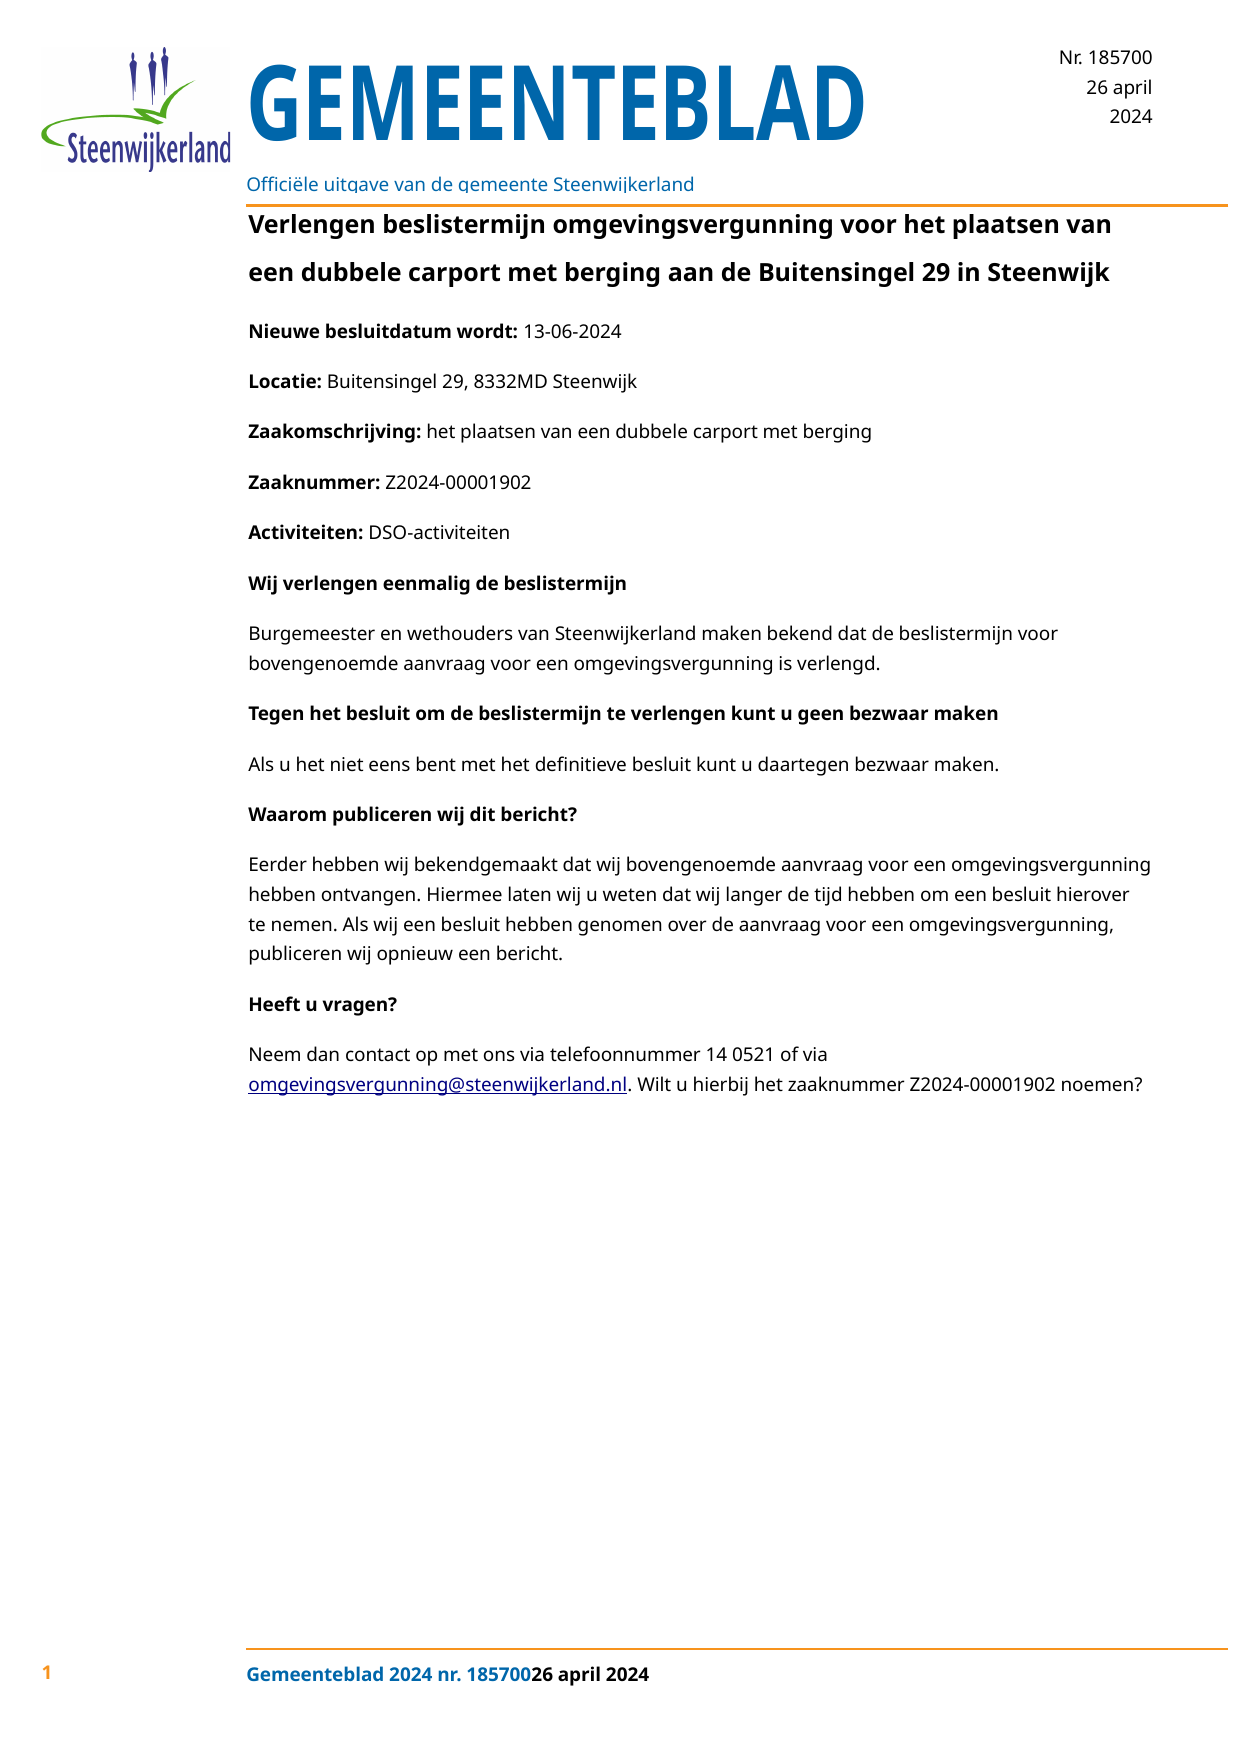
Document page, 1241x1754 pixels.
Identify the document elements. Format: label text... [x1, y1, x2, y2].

text Locatie: Buitensingel 29, 8332MD Steenwijk [248, 368, 1152, 394]
text Heeft u vragen? [248, 991, 1152, 1017]
picture [41, 47, 231, 172]
text Wij verlengen eenmalig de beslistermijn [248, 570, 1152, 596]
text Zaaknummer: Z2024-00001902 [248, 469, 1152, 495]
text Als u het niet eens bent met het definitieve besluit kunt u daartegen bezwaar maken. [248, 751, 1152, 777]
text Zaakomschrijving: het plaatsen van een dubbele carport met berging [248, 419, 1152, 444]
text Waarom publiceren wij dit bericht? [248, 801, 1152, 827]
text Activiteiten: DSO-activiteiten [248, 519, 1152, 545]
text Burgemeester en wethouders van Steenwijkerland maken bekend dat de beslistermijn voor bovengenoemde aanvraag voor een omgevingsvergunning is verlengd. [248, 620, 1152, 676]
text Nieuwe besluitdatum wordt: 13-06-2024 [248, 318, 1152, 344]
text Verlengen beslistermijn omgevingsvergunning voor het plaatsen van een dubbele carport met berging aan de Buitensingel 29 in Steenwijk [248, 207, 1152, 288]
text Tegen het besluit om de beslistermijn te verlengen kunt u geen bezwaar maken [248, 700, 1152, 726]
text Eerder hebben wij bekendgemaakt dat wij bovengenoemde aanvraag voor een omgevingsvergunning hebben ontvangen. Hiermee laten wij u weten dat wij langer de tijd hebben om een besluit hierover te nemen. Als wij een besluit hebben genomen over de aanvraag voor een omgevingsvergunning, publiceren wij opnieuw een bericht. [248, 852, 1152, 966]
text Neem dan contact op met ons via telefoonnummer 14 0521 of via omgevingsvergunning@steenwijkerland.nl. Wilt u hierbij het zaaknummer Z2024-00001902 noemen? [248, 1041, 1152, 1097]
